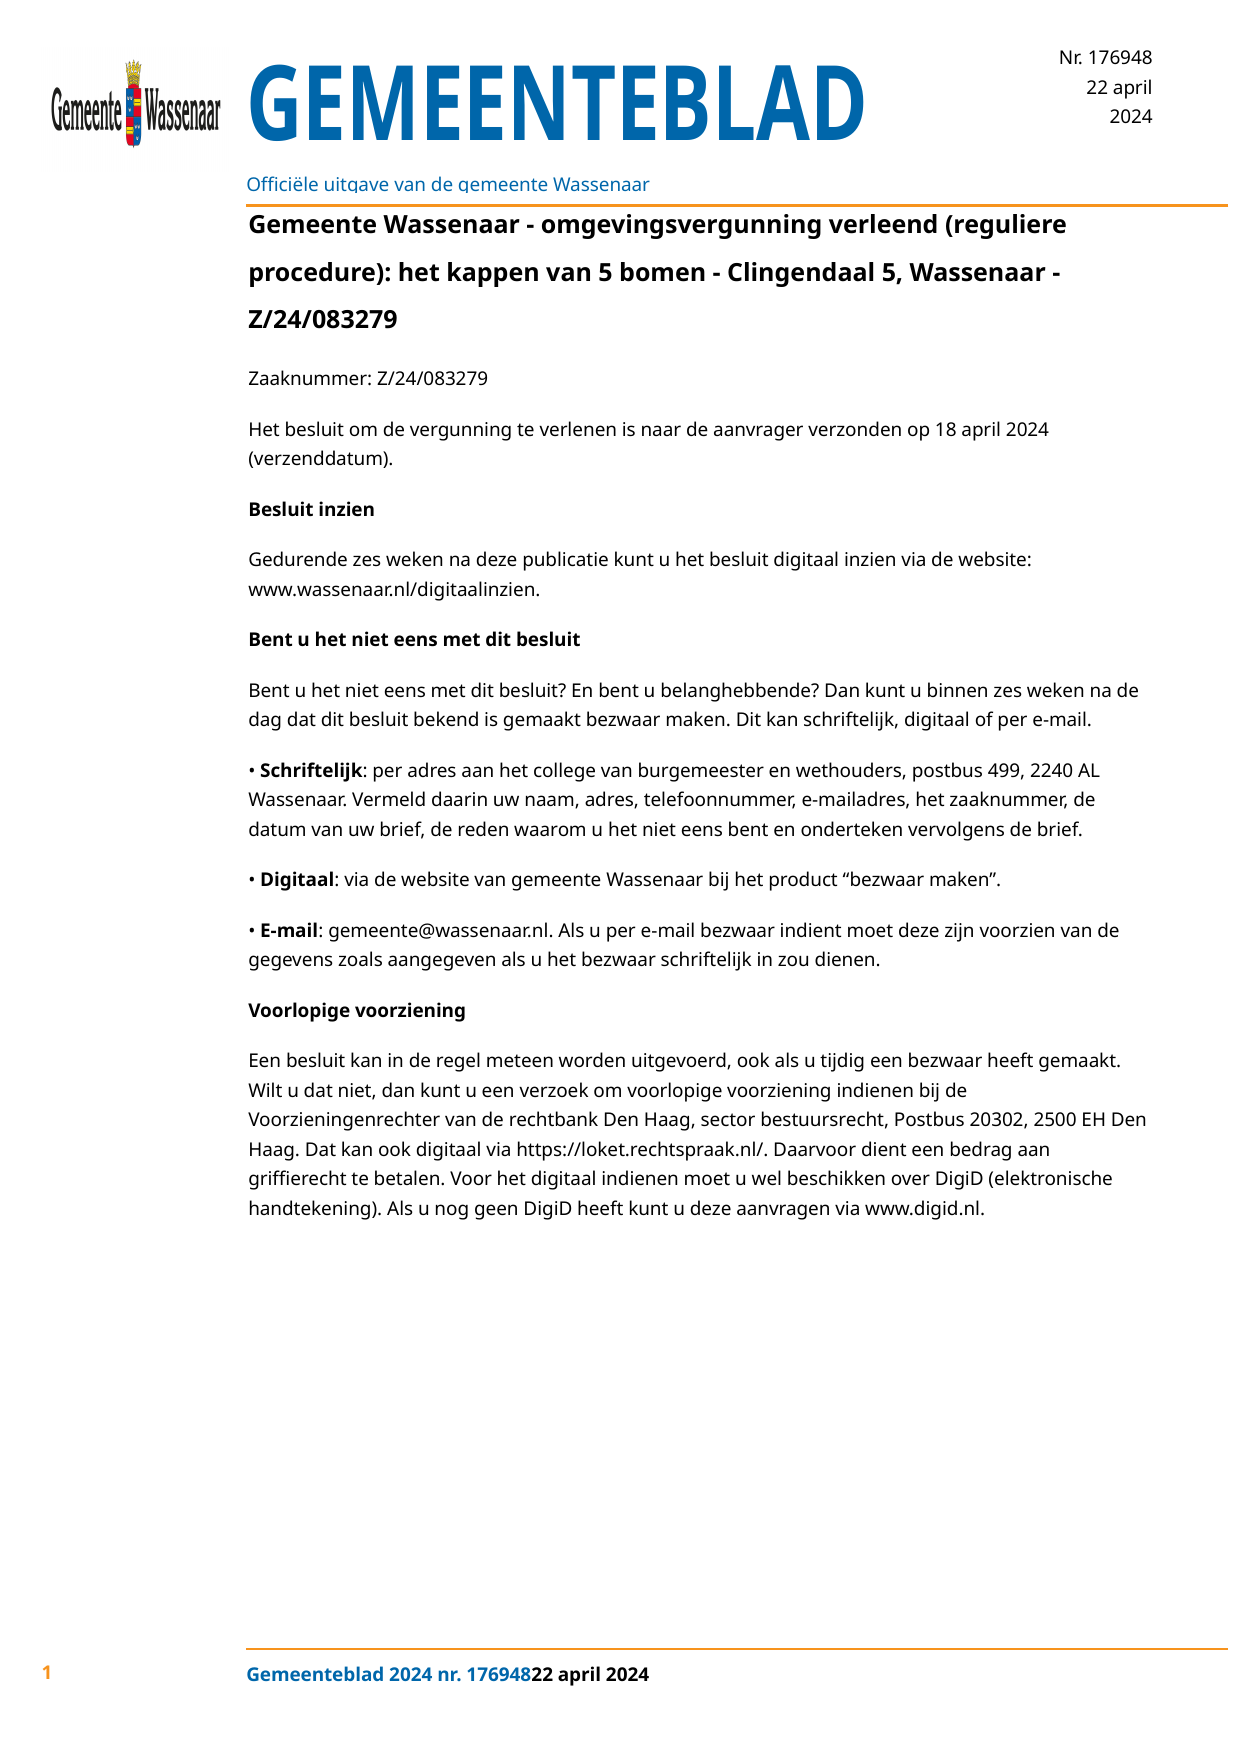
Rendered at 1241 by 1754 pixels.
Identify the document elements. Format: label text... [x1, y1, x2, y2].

text • Digitaal: via de website van gemeente Wassenaar bij het product “bezwaar maken”. [248, 866, 1152, 892]
picture [41, 47, 231, 172]
text Een besluit kan in de regel meteen worden uitgevoerd, ook als u tijdig een bezwaar heeft gemaakt. Wilt u dat niet, dan kunt u een verzoek om voorlopige voorziening indienen bij de Voorzieningenrechter van de rechtbank Den Haag, sector bestuursrecht, Postbus 20302, 2500 EH Den Haag. Dat kan ook digitaal via https://loket.rechtspraak.nl/. Daarvoor dient een bedrag aan griffierecht te betalen. Voor het digitaal indienen moet u wel beschikken over DigiD (elektronische handtekening). Als u nog geen DigiD heeft kunt u deze aanvragen via www.digid.nl. [248, 1047, 1152, 1221]
text • E-mail: gemeente@wassenaar.nl. Als u per e-mail bezwaar indient moet deze zijn voorzien van de gegevens zoals aangegeven als u het bezwaar schriftelijk in zou dienen. [248, 917, 1152, 972]
text Het besluit om de vergunning te verlenen is naar de aanvrager verzonden op 18 april 2024 (verzenddatum). [248, 416, 1152, 471]
text Voorlopige voorziening [248, 997, 1152, 1022]
text Besluit inzien [248, 496, 1152, 522]
text Bent u het niet eens met dit besluit? En bent u belanghebbende? Dan kunt u binnen zes weken na de dag dat dit besluit bekend is gemaakt bezwaar maken. Dit kan schriftelijk, digitaal of per e-mail. [248, 677, 1152, 732]
text Zaaknummer: Z/24/083279 [248, 366, 1152, 391]
text Bent u het niet eens met dit besluit [248, 626, 1152, 652]
text Gemeente Wassenaar - omgevingsvergunning verleend (reguliere procedure): het kappen van 5 bomen - Clingendaal 5, Wassenaar - Z/24/083279 [248, 207, 1152, 336]
text Gedurende zes weken na deze publicatie kunt u het besluit digitaal inzien via de website: www.wassenaar.nl/digitaalinzien. [248, 546, 1152, 602]
text • Schriftelijk: per adres aan het college van burgemeester en wethouders, postbus 499, 2240 AL Wassenaar. Vermeld daarin uw naam, adres, telefoonnummer, e-mailadres, het zaaknummer, de datum van uw brief, de reden waarom u het niet eens bent en onderteken vervolgens de brief. [248, 757, 1152, 842]
